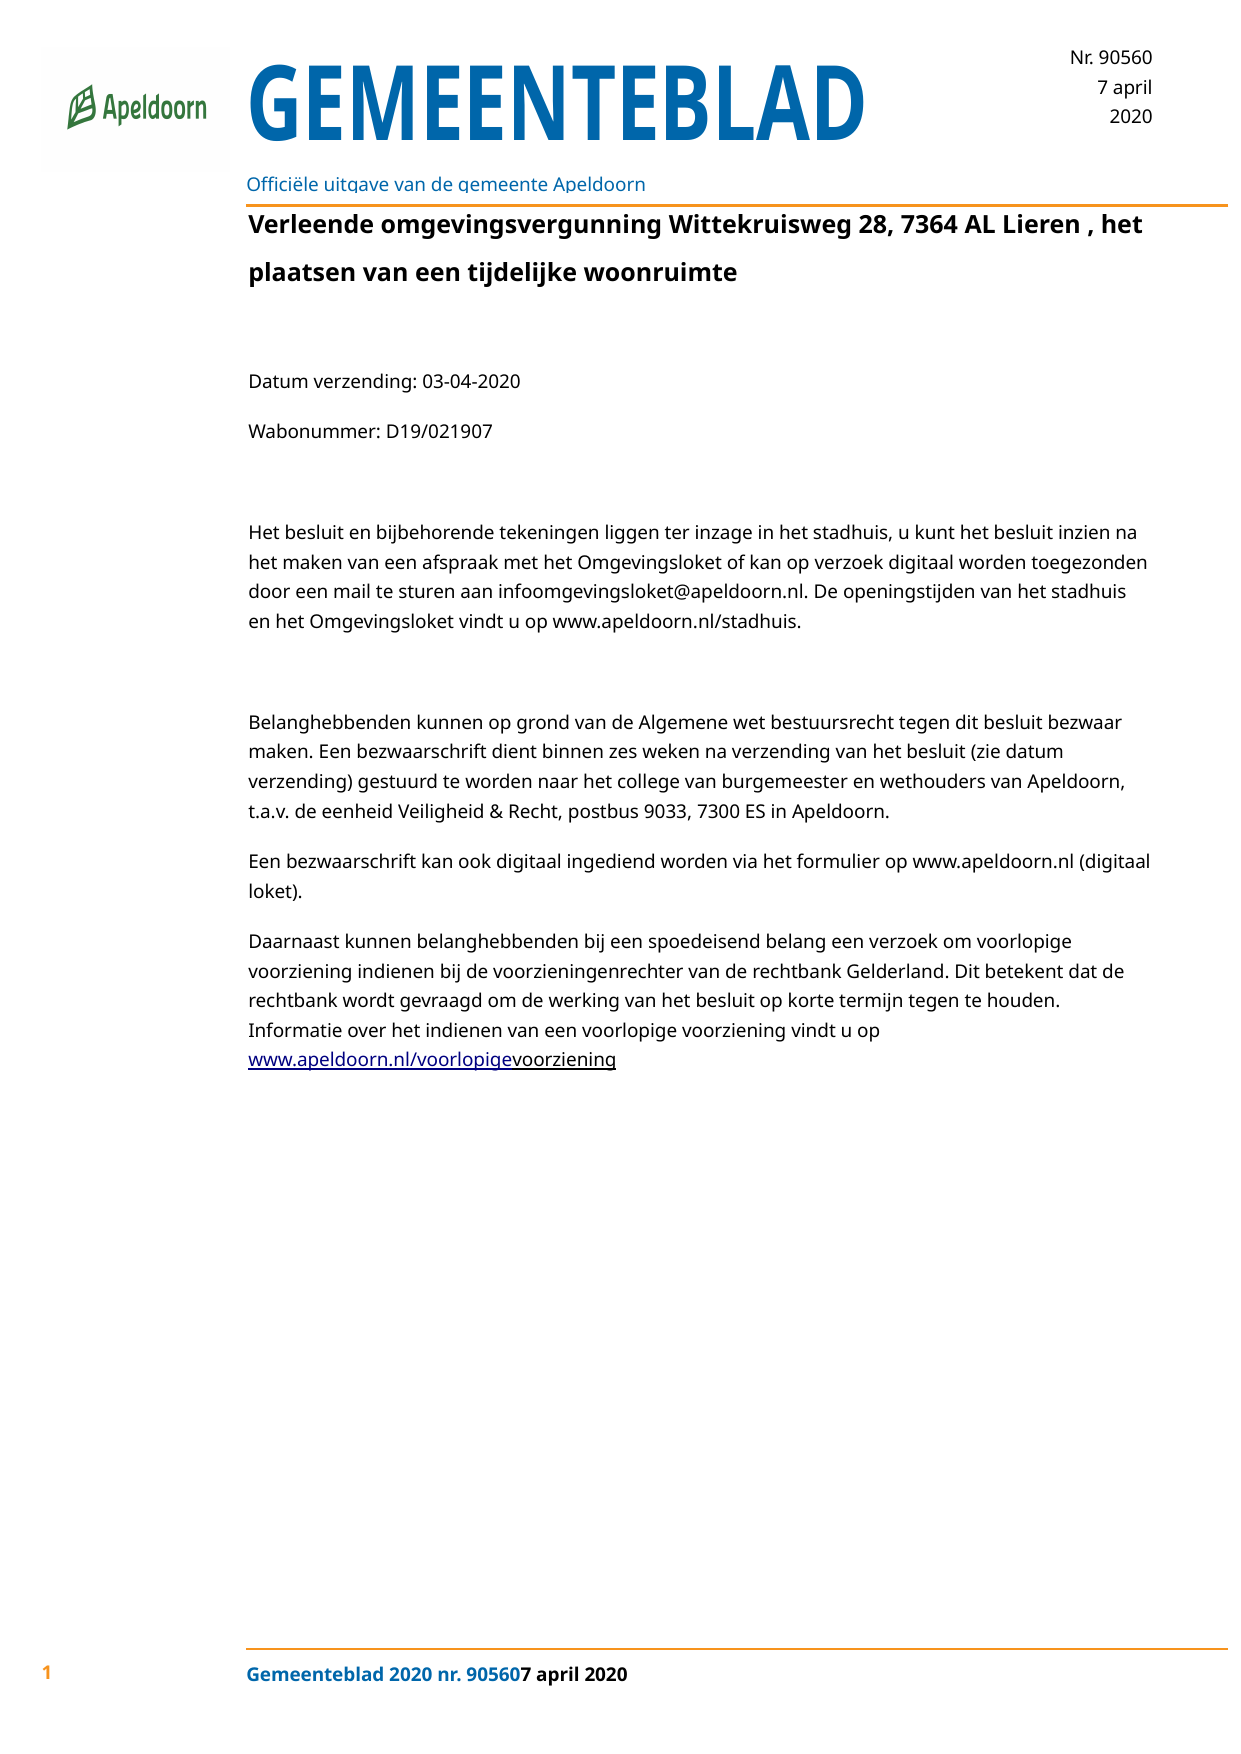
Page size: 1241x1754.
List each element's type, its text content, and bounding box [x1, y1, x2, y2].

text Het besluit en bijbehorende tekeningen liggen ter inzage in het stadhuis, u kunt het besluit inzien na het maken van een afspraak met het Omgevingsloket of kan op verzoek digitaal worden toegezonden door een mail te sturen aan infoomgevingsloket@apeldoorn.nl. De openingstijden van het stadhuis en het Omgevingsloket vindt u op www.apeldoorn.nl/stadhuis. [248, 519, 1152, 634]
text Verleende omgevingsvergunning Wittekruisweg 28, 7364 AL Lieren , het plaatsen van een tijdelijke woonruimte [248, 207, 1152, 288]
text Belanghebbenden kunnen op grond van de Algemene wet bestuursrecht tegen dit besluit bezwaar maken. Een bezwaarschrift dient binnen zes weken na verzending van het besluit (zie datum verzending) gestuurd te worden naar het college van burgemeester en wethouders van Apeldoorn, t.a.v. de eenheid Veiligheid & Recht, postbus 9033, 7300 ES in Apeldoorn. [248, 709, 1152, 824]
picture [41, 47, 231, 172]
text Wabonummer: D19/021907 [248, 419, 1152, 444]
text Daarnaast kunnen belanghebbenden bij een spoedeisend belang een verzoek om voorlopige voorziening indienen bij de voorzieningenrechter van de rechtbank Gelderland. Dit betekent dat de rechtbank wordt gevraagd om de werking van het besluit op korte termijn tegen te houden. Informatie over het indienen van een voorlopige voorziening vindt u op www.apeldoorn.nl/voorlopigevoorziening [248, 928, 1152, 1072]
text Datum verzending: 03-04-2020 [248, 368, 1152, 394]
text Een bezwaarschrift kan ook digitaal ingediend worden via het formulier op www.apeldoorn.nl (digitaal loket). [248, 848, 1152, 904]
